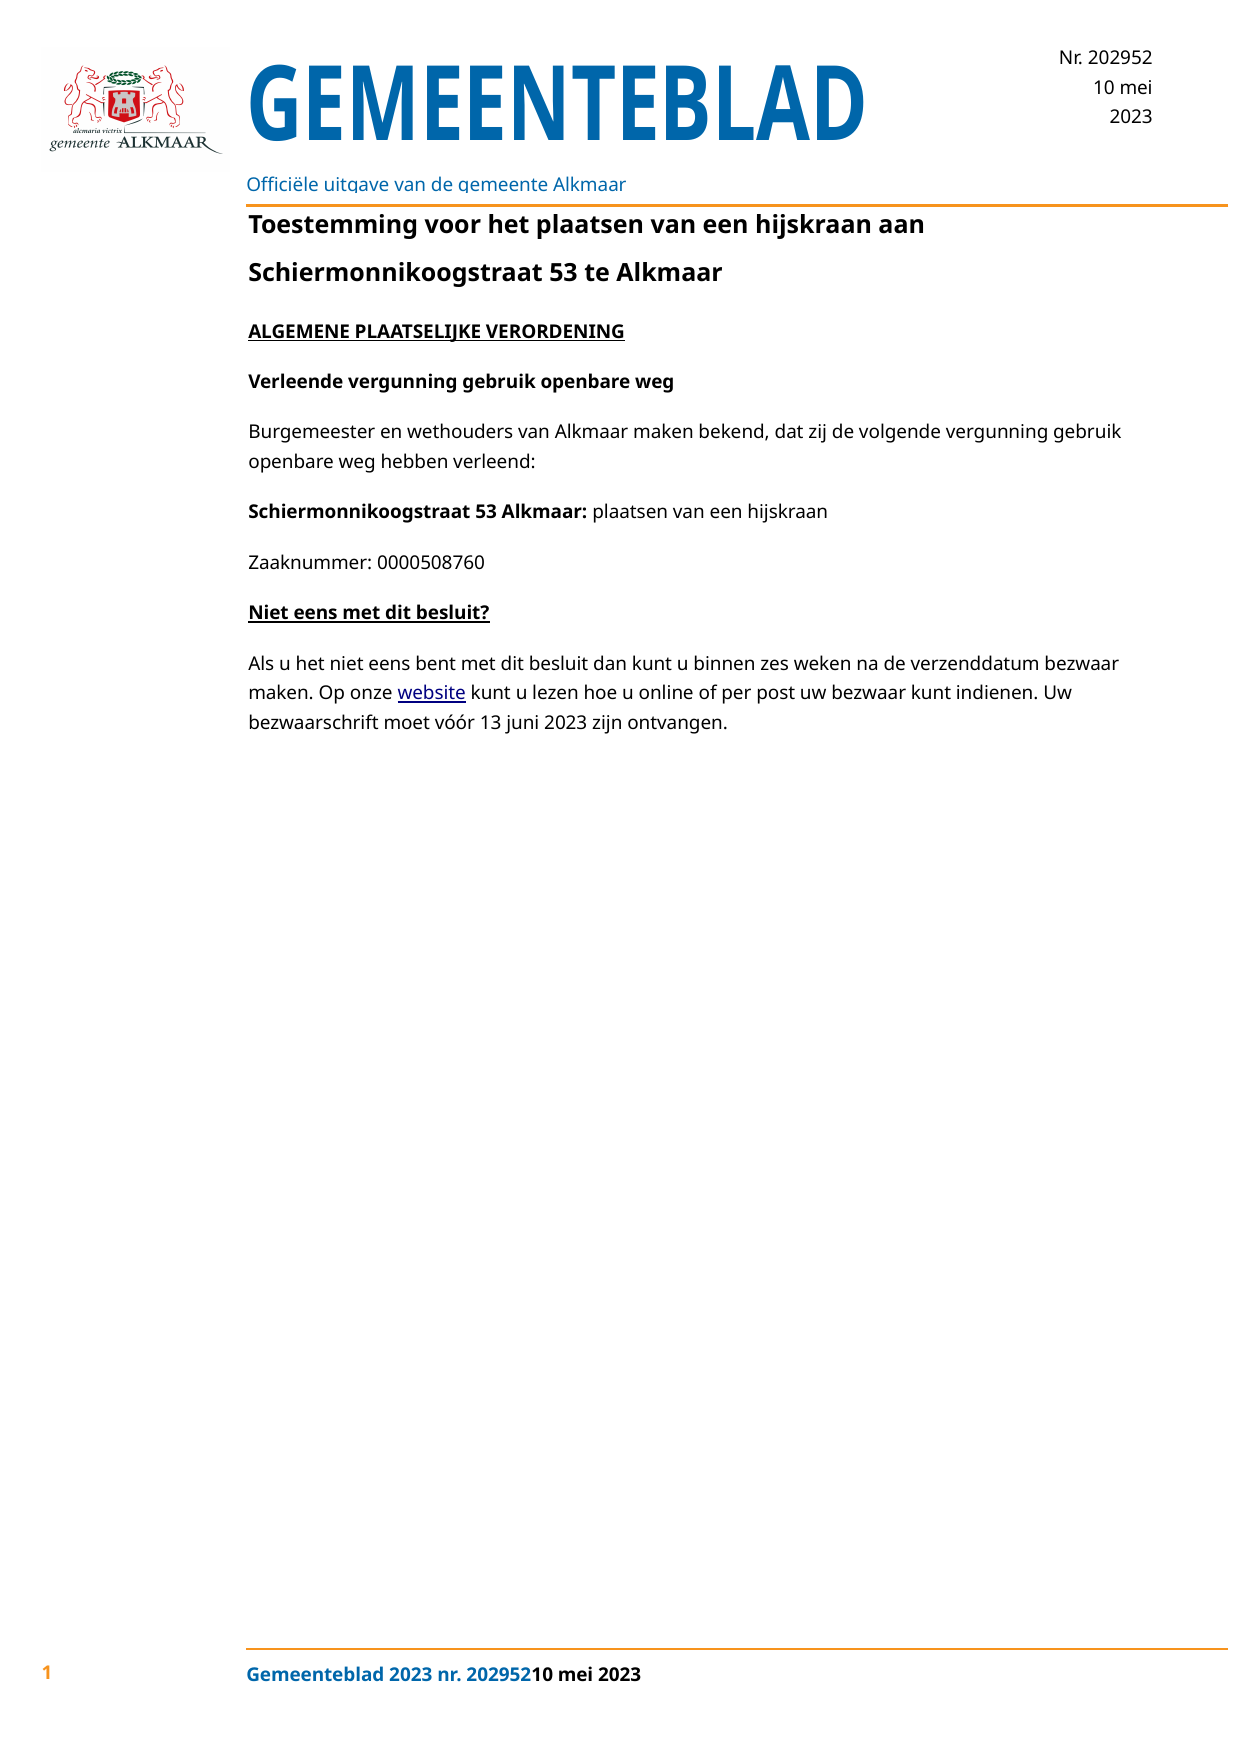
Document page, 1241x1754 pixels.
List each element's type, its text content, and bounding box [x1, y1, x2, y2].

text Burgemeester en wethouders van Alkmaar maken bekend, dat zij de volgende vergunning gebruik openbare weg hebben verleend: [248, 419, 1152, 474]
text Niet eens met dit besluit? [248, 599, 1152, 625]
text Zaaknummer: 0000508760 [248, 549, 1152, 575]
text Verleende vergunning gebruik openbare weg [248, 368, 1152, 394]
picture [41, 47, 231, 172]
text Schiermonnikoogstraat 53 Alkmaar: plaatsen van een hijskraan [248, 499, 1152, 524]
text Als u het niet eens bent met dit besluit dan kunt u binnen zes weken na de verzenddatum bezwaar maken. Op onze website kunt u lezen hoe u online of per post uw bezwaar kunt indienen. Uw bezwaarschrift moet vóór 13 juni 2023 zijn ontvangen. [248, 650, 1152, 735]
text Toestemming voor het plaatsen van een hijskraan aan Schiermonnikoogstraat 53 te Alkmaar [248, 207, 1152, 288]
text ALGEMENE PLAATSELIJKE VERORDENING [248, 318, 1152, 344]
